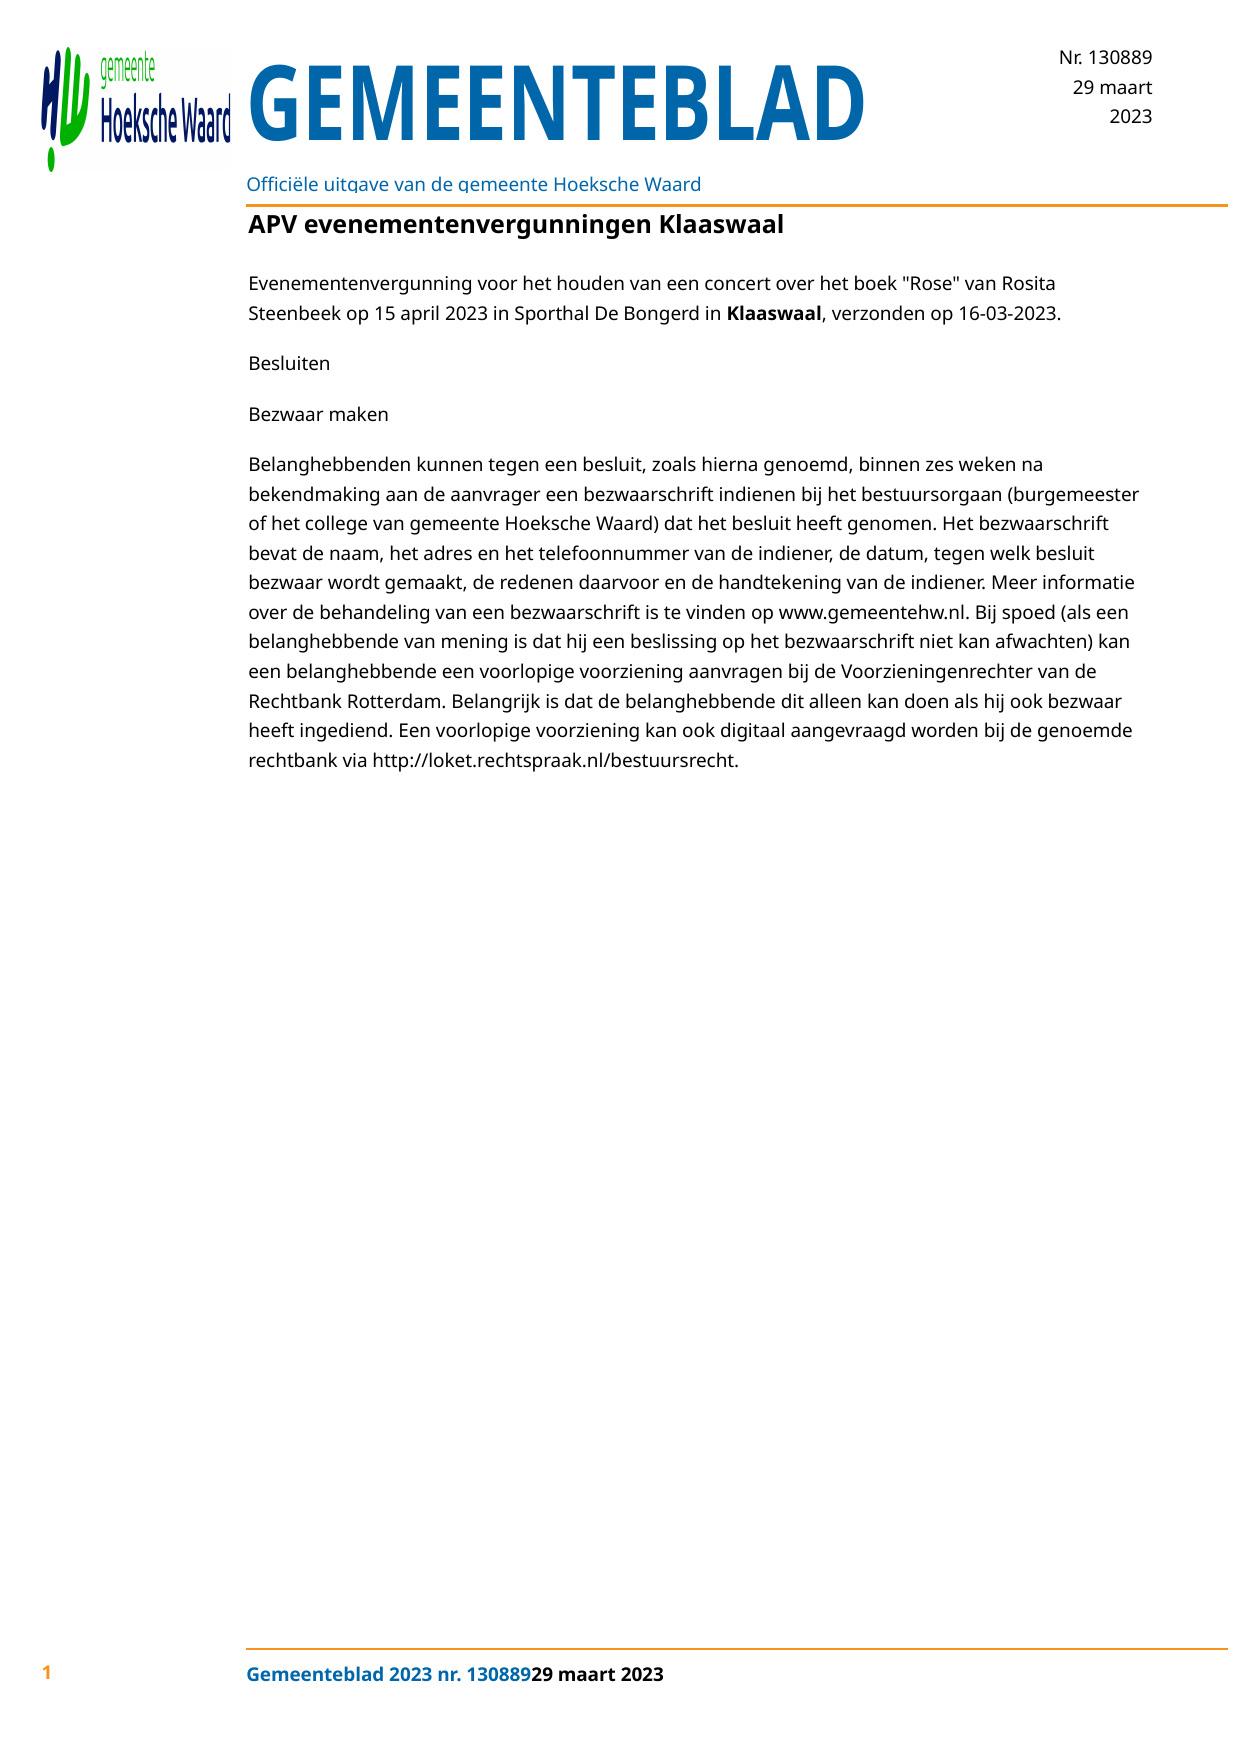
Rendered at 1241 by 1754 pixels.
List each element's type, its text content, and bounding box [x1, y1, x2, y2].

text Evenementenvergunning voor het houden van een concert over het boek "Rose" van Rosita Steenbeek op 15 april 2023 in Sporthal De Bongerd in Klaaswaal, verzonden op 16-03-2023. [248, 270, 1152, 326]
text Belanghebbenden kunnen tegen een besluit, zoals hierna genoemd, binnen zes weken na bekendmaking aan de aanvrager een bezwaarschrift indienen bij het bestuursorgaan (burgemeester of het college van gemeente Hoeksche Waard) dat het besluit heeft genomen. Het bezwaarschrift bevat de naam, het adres en het telefoonnummer van de indiener, de datum, tegen welk besluit bezwaar wordt gemaakt, de redenen daarvoor en de handtekening van de indiener. Meer informatie over de behandeling van een bezwaarschrift is te vinden op www.gemeentehw.nl. Bij spoed (als een belanghebbende van mening is dat hij een beslissing op het bezwaarschrift niet kan afwachten) kan een belanghebbende een voorlopige voorziening aanvragen bij de Voorzieningenrechter van de Rechtbank Rotterdam. Belangrijk is dat de belanghebbende dit alleen kan doen als hij ook bezwaar heeft ingediend. Een voorlopige voorziening kan ook digitaal aangevraagd worden bij de genoemde rechtbank via http://loket.rechtspraak.nl/bestuursrecht. [248, 451, 1152, 773]
text APV evenementenvergunningen Klaaswaal [248, 207, 1152, 241]
text Besluiten [248, 350, 1152, 376]
text Bezwaar maken [248, 401, 1152, 426]
picture [41, 47, 231, 172]
